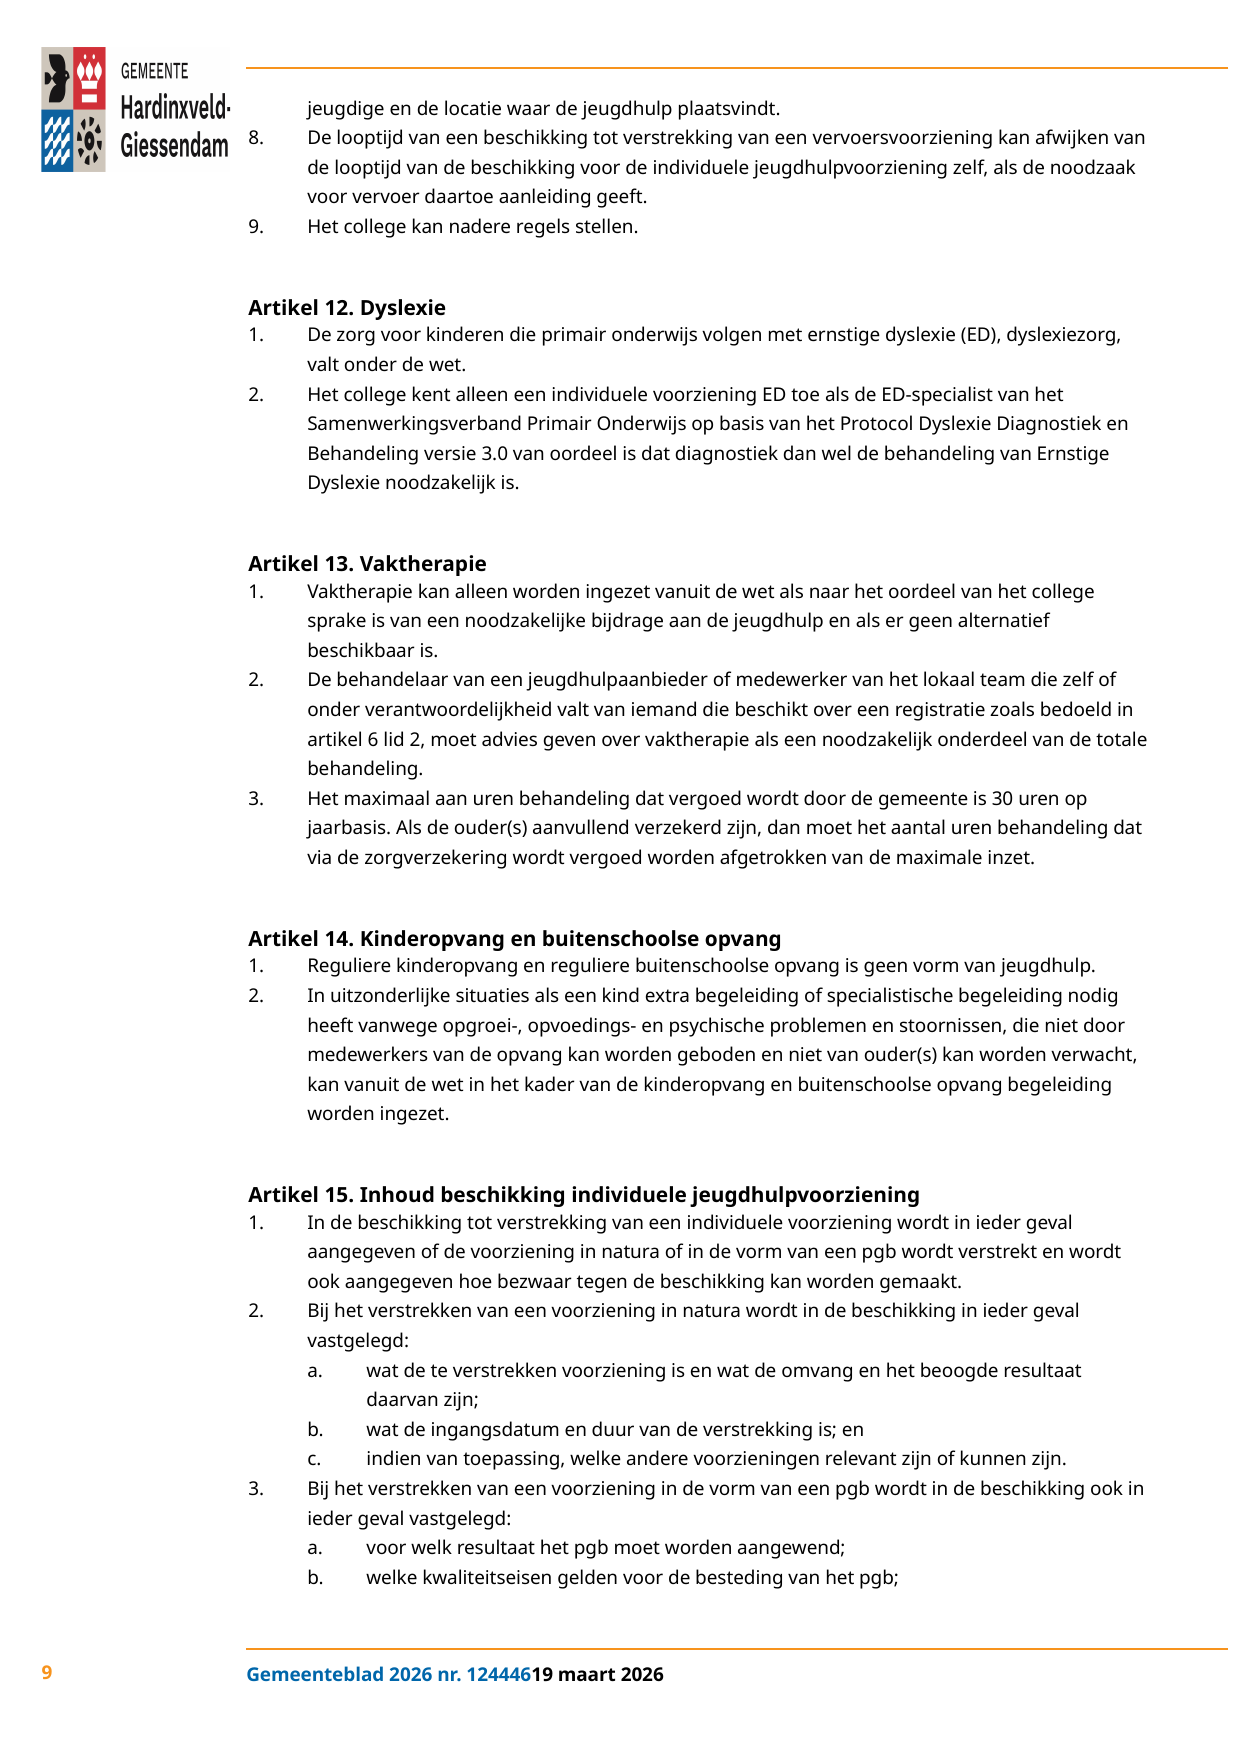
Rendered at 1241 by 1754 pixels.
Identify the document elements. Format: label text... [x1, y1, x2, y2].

list Het college kent alleen een individuele voorziening ED toe als de ED-specialist van het Samenwerkingsverband Primair Onderwijs op basis van het Protocol Dyslexie Diagnostiek en Behandeling versie 3.0 van oordeel is dat diagnostiek dan wel de behandeling van Ernstige Dyslexie noodzakelijk is. [248, 381, 1152, 495]
list Het college kan nadere regels stellen. [248, 213, 1152, 239]
list welke kwaliteitseisen gelden voor de besteding van het pgb; [307, 1564, 1152, 1590]
list indien van toepassing, welke andere voorzieningen relevant zijn of kunnen zijn. [307, 1446, 1152, 1471]
list wat de te verstrekken voorziening is en wat de omvang en het beoogde resultaat daarvan zijn; [307, 1357, 1152, 1412]
list De looptijd van een beschikking tot verstrekking van een vervoersvoorziening kan afwijken van de looptijd van de beschikking voor de individuele jeugdhulpvoorziening zelf, als de noodzaak voor vervoer daartoe aanleiding geeft. [248, 124, 1152, 209]
list De zorg voor kinderen die primair onderwijs volgen met ernstige dyslexie (ED), dyslexiezorg, valt onder de wet. [248, 322, 1152, 377]
list jeugdige en de locatie waar de jeugdhulp plaatsvindt. [248, 95, 1152, 121]
text Artikel 15. Inhoud beschikking individuele jeugdhulpvoorziening [248, 1181, 1152, 1209]
text Artikel 12. Dyslexie [248, 293, 1152, 322]
list De behandelaar van een jeugdhulpaanbieder of medewerker van het lokaal team die zelf of onder verantwoordelijkheid valt van iemand die beschikt over een registratie zoals bedoeld in artikel 6 lid 2, moet advies geven over vaktherapie als een noodzakelijk onderdeel van de totale behandeling. [248, 667, 1152, 781]
list Bij het verstrekken van een voorziening in de vorm van een pgb wordt in de beschikking ook in ieder geval vastgelegd: [248, 1475, 1152, 1531]
text Artikel 14. Kinderopvang en buitenschoolse opvang [248, 924, 1152, 953]
list voor welk resultaat het pgb moet worden aangewend; [307, 1534, 1152, 1560]
list Bij het verstrekken van een voorziening in natura wordt in de beschikking in ieder geval vastgelegd: [248, 1298, 1152, 1353]
text Artikel 13. Vaktherapie [248, 549, 1152, 578]
list In uitzonderlijke situaties als een kind extra begeleiding of specialistische begeleiding nodig heeft vanwege opgroei-, opvoedings- en psychische problemen en stoornissen, die niet door medewerkers van de opvang kan worden geboden en niet van ouder(s) kan worden verwacht, kan vanuit de wet in het kader van de kinderopvang en buitenschoolse opvang begeleiding worden ingezet. [248, 982, 1152, 1126]
list Het maximaal aan uren behandeling dat vergoed wordt door de gemeente is 30 uren op jaarbasis. Als de ouder(s) aanvullend verzekerd zijn, dan moet het aantal uren behandeling dat via de zorgverzekering wordt vergoed worden afgetrokken van de maximale inzet. [248, 785, 1152, 870]
list Reguliere kinderopvang en reguliere buitenschoolse opvang is geen vorm van jeugdhulp. [248, 953, 1152, 978]
list Vaktherapie kan alleen worden ingezet vanuit de wet als naar het oordeel van het college sprake is van een noodzakelijke bijdrage aan de jeugdhulp en als er geen alternatief beschikbaar is. [248, 578, 1152, 663]
list wat de ingangsdatum en duur van de verstrekking is; en [307, 1416, 1152, 1442]
picture [41, 47, 231, 172]
list In de beschikking tot verstrekking van een individuele voorziening wordt in ieder geval aangegeven of de voorziening in natura of in de vorm van een pgb wordt verstrekt en wordt ook aangegeven hoe bezwaar tegen de beschikking kan worden gemaakt. [248, 1209, 1152, 1294]
